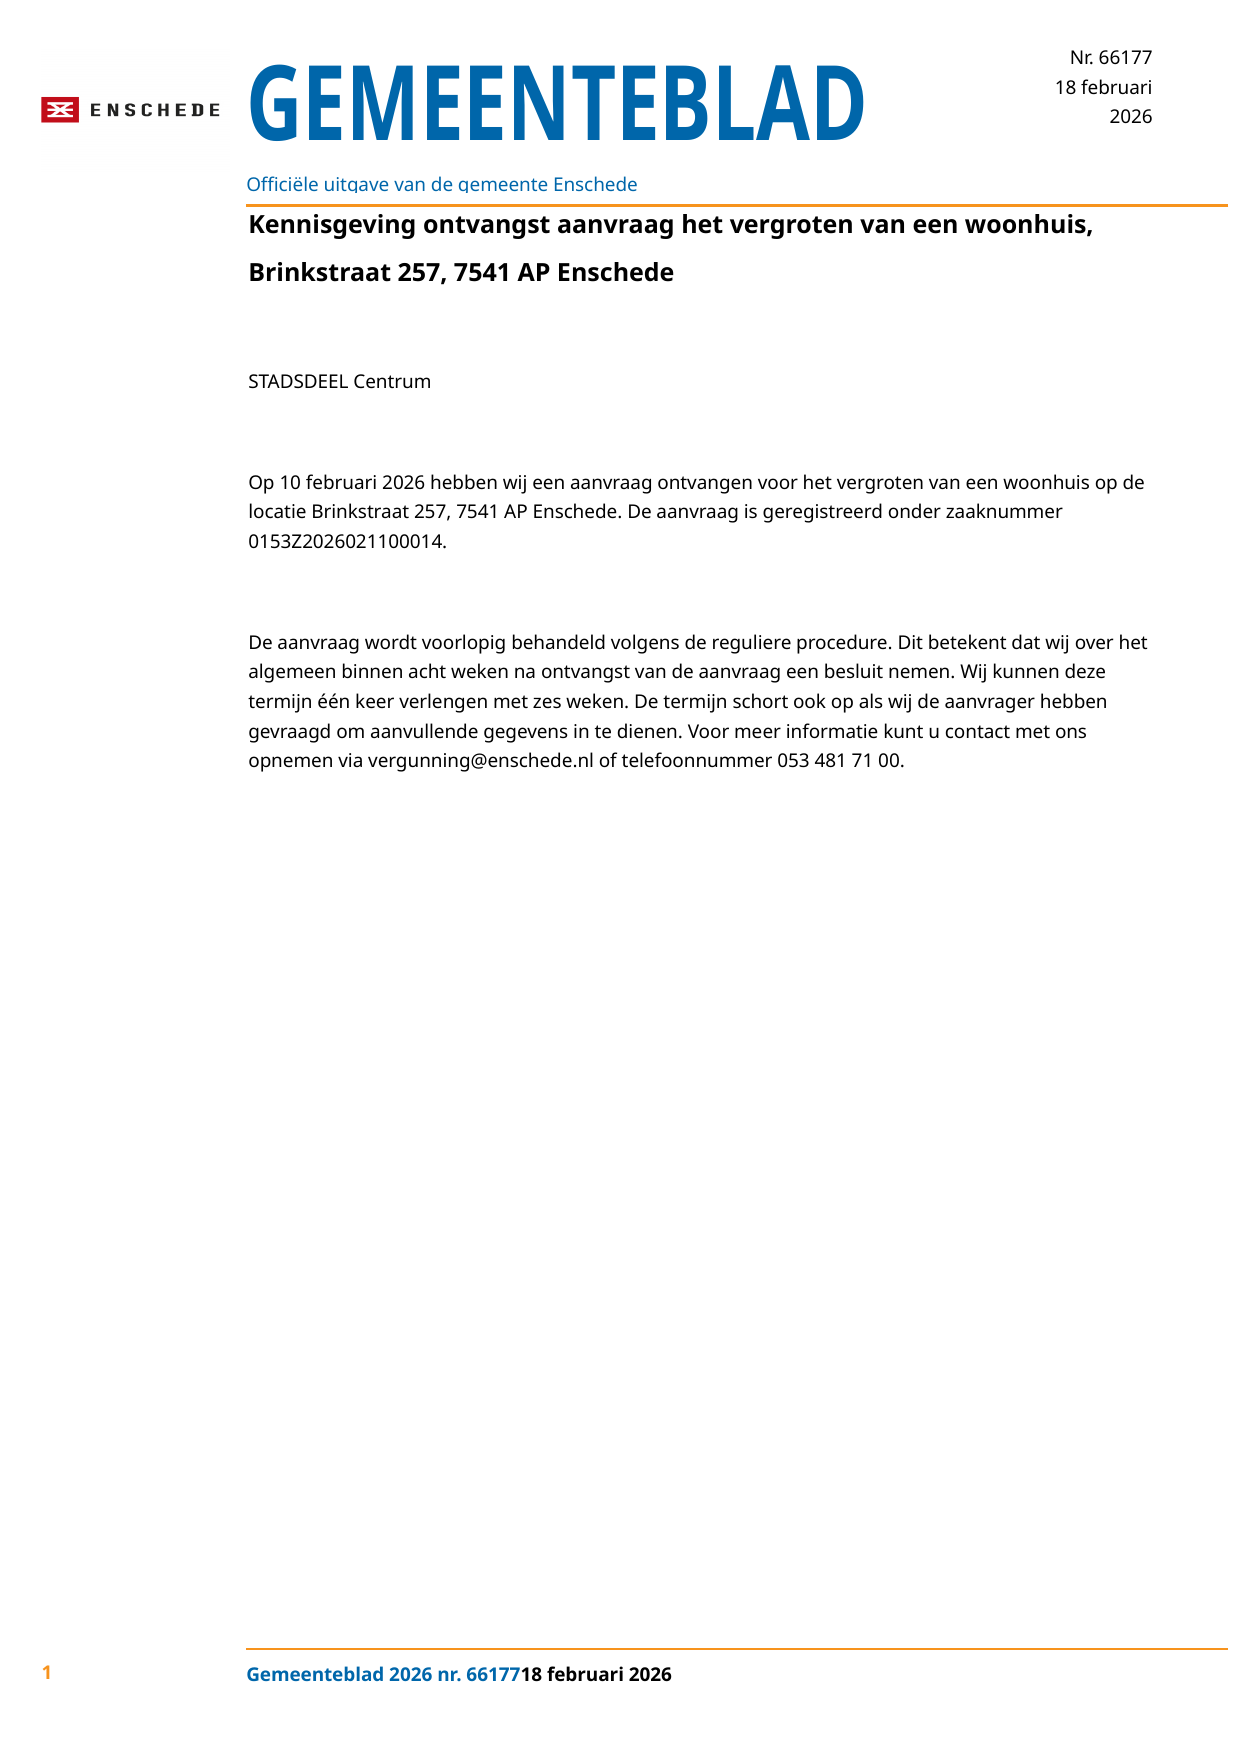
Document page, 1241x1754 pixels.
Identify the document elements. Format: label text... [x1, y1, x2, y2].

text De aanvraag wordt voorlopig behandeld volgens de reguliere procedure. Dit betekent dat wij over het algemeen binnen acht weken na ontvangst van de aanvraag een besluit nemen. Wij kunnen deze termijn één keer verlengen met zes weken. De termijn schort ook op als wij de aanvrager hebben gevraagd om aanvullende gegevens in te dienen. Voor meer informatie kunt u contact met ons opnemen via vergunning@enschede.nl of telefoonnummer 053 481 71 00. [248, 629, 1152, 773]
text Op 10 februari 2026 hebben wij een aanvraag ontvangen voor het vergroten van een woonhuis op de locatie Brinkstraat 257, 7541 AP Enschede. De aanvraag is geregistreerd onder zaaknummer 0153Z2026021100014. [248, 469, 1152, 554]
picture [41, 47, 231, 172]
text STADSDEEL Centrum [248, 368, 1152, 394]
text Kennisgeving ontvangst aanvraag het vergroten van een woonhuis, Brinkstraat 257, 7541 AP Enschede [248, 207, 1152, 288]
